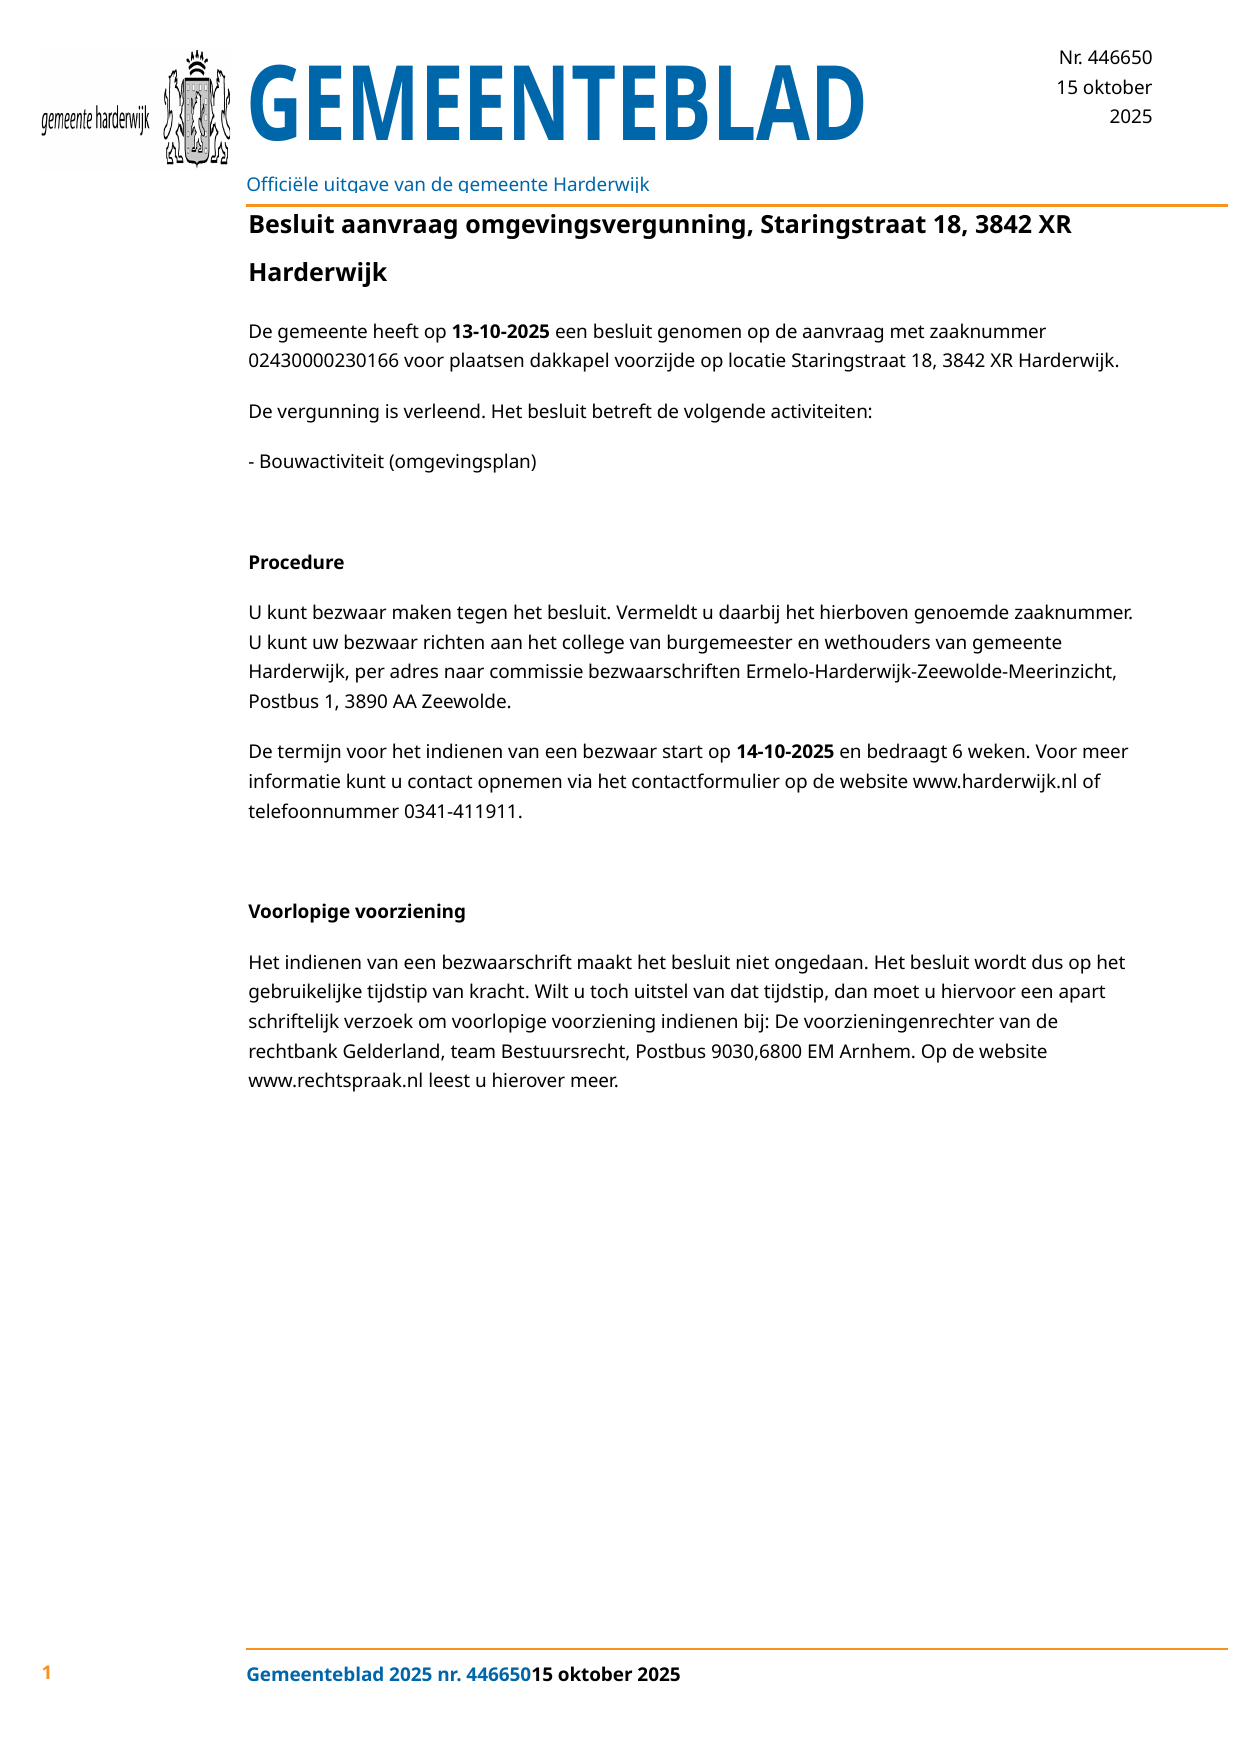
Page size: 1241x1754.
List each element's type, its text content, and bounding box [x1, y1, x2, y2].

text Procedure [248, 549, 1152, 575]
text - Bouwactiviteit (omgevingsplan) [248, 448, 1152, 474]
text Besluit aanvraag omgevingsvergunning, Staringstraat 18, 3842 XR Harderwijk [248, 207, 1152, 288]
text U kunt bezwaar maken tegen het besluit. Vermeldt u daarbij het hierboven genoemde zaaknummer. U kunt uw bezwaar richten aan het college van burgemeester en wethouders van gemeente Harderwijk, per adres naar commissie bezwaarschriften Ermelo-Harderwijk-Zeewolde-Meerinzicht, Postbus 1, 3890 AA Zeewolde. [248, 599, 1152, 714]
text Het indienen van een bezwaarschrift maakt het besluit niet ongedaan. Het besluit wordt dus op het gebruikelijke tijdstip van kracht. Wilt u toch uitstel van dat tijdstip, dan moet u hiervoor een apart schriftelijk verzoek om voorlopige voorziening indienen bij: De voorzieningenrechter van de rechtbank Gelderland, team Bestuursrecht, Postbus 9030,6800 EM Arnhem. Op de website www.rechtspraak.nl leest u hierover meer. [248, 949, 1152, 1093]
text De termijn voor het indienen van een bezwaar start op 14-10-2025 en bedraagt 6 weken. Voor meer informatie kunt u contact opnemen via het contactformulier op de website www.harderwijk.nl of telefoonnummer 0341-411911. [248, 739, 1152, 824]
text De vergunning is verleend. Het besluit betreft de volgende activiteiten: [248, 398, 1152, 424]
text Voorlopige voorziening [248, 899, 1152, 924]
picture [41, 47, 231, 172]
text De gemeente heeft op 13-10-2025 een besluit genomen op de aanvraag met zaaknummer 02430000230166 voor plaatsen dakkapel voorzijde op locatie Staringstraat 18, 3842 XR Harderwijk. [248, 318, 1152, 373]
